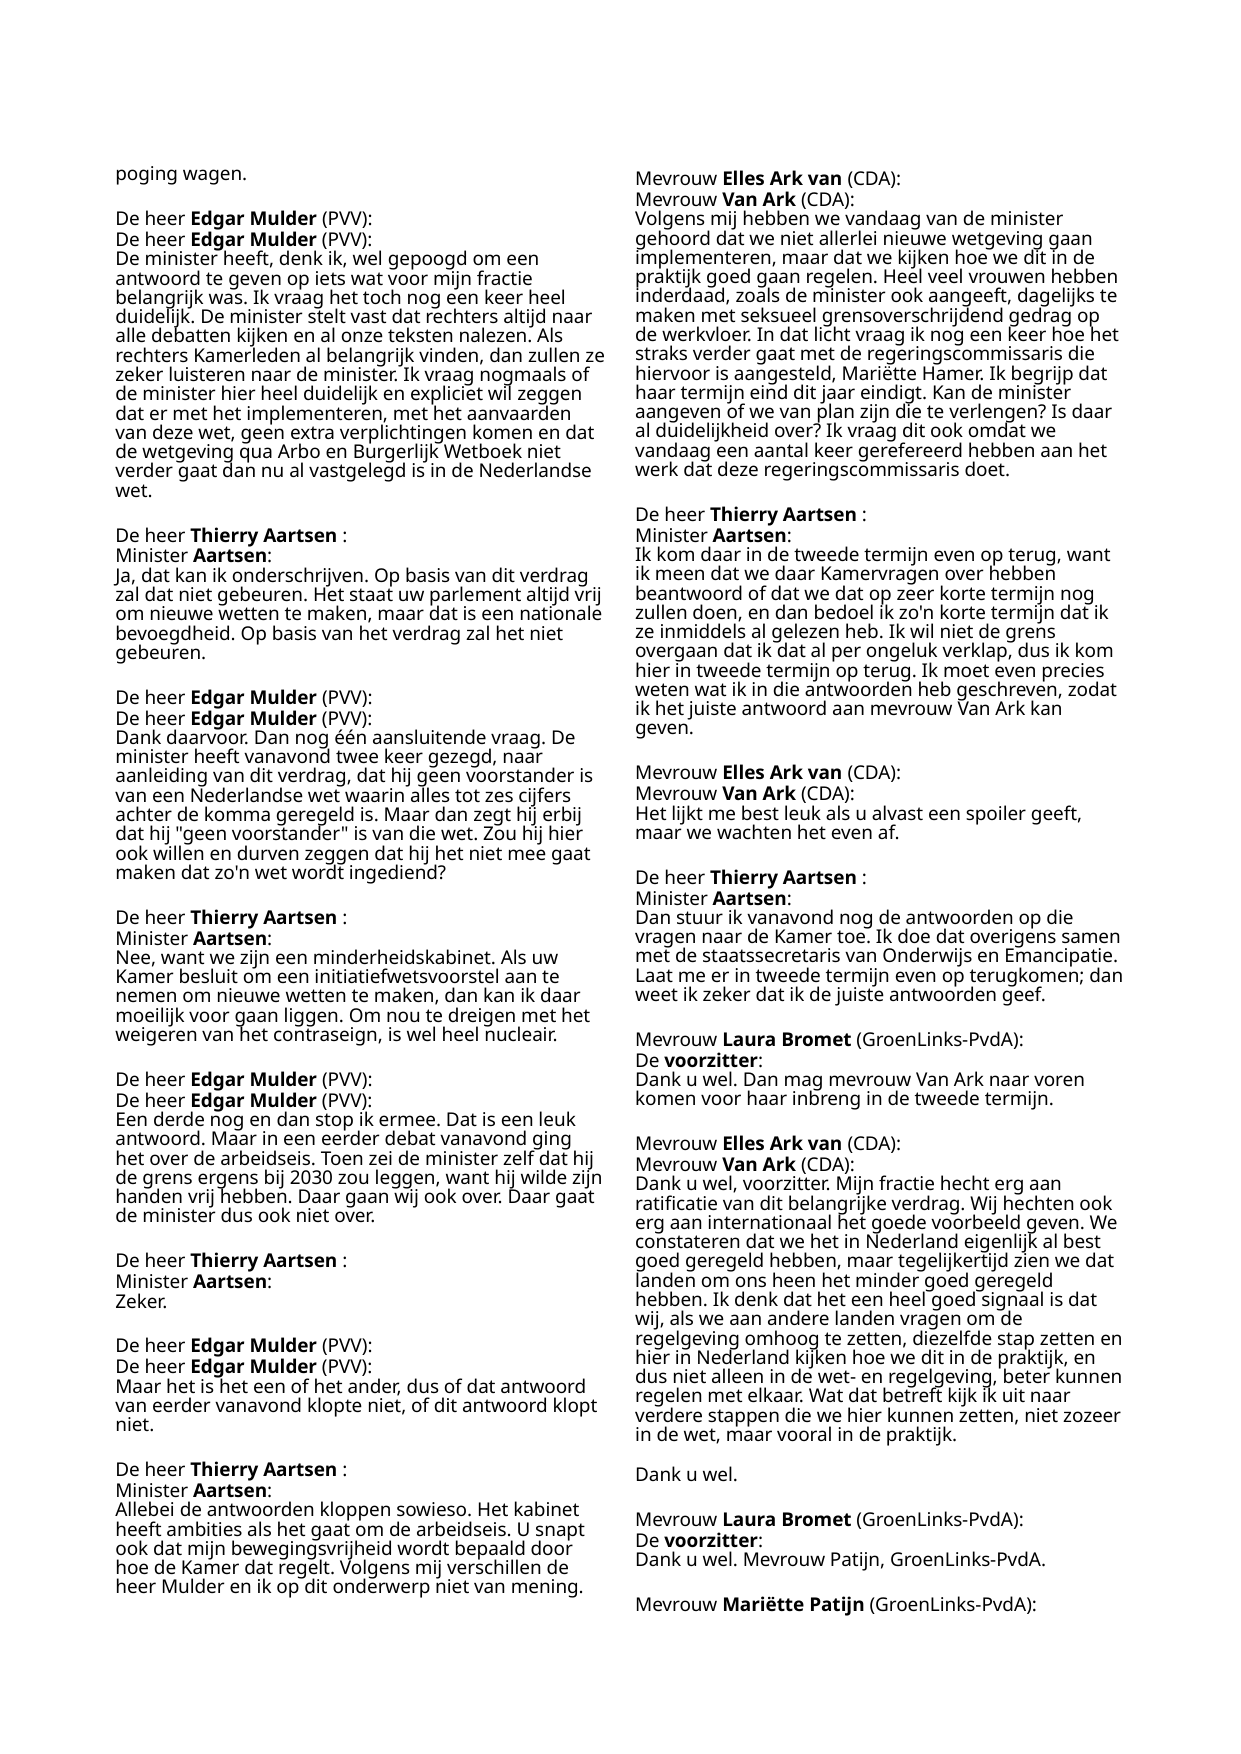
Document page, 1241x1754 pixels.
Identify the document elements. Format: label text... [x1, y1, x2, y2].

text Mevrouw Van Ark (CDA): [635, 191, 1125, 210]
text Mevrouw Elles Ark van (CDA): [635, 759, 1125, 785]
text De heer Edgar Mulder (PVV): [115, 710, 605, 729]
text Een derde nog en dan stop ik ermee. Dat is een leuk antwoord. Maar in een eerder debat vanavond ging het over de arbeidseis. Toen zei de minister zelf dat hij de grens ergens bij 2030 zou leggen, want hij wilde zijn handen vrij hebben. Daar gaan wij ook over. Daar gaat de minister dus ook niet over. [115, 1111, 605, 1227]
text Dank u wel. Mevrouw Patijn, GroenLinks-PvdA. [635, 1551, 1125, 1570]
text Dank u wel. [635, 1466, 1125, 1485]
text Minister Aartsen: [635, 527, 1125, 546]
text Dan stuur ik vanavond nog de antwoorden op die vragen naar de Kamer toe. Ik doe dat overigens samen met de staatssecretaris van Onderwijs en Emancipatie. Laat me er in tweede termijn even op terugkomen; dan weet ik zeker dat ik de juiste antwoorden geef. [635, 909, 1125, 1005]
text De heer Edgar Mulder (PVV): [115, 231, 605, 250]
text De heer Edgar Mulder (PVV): [115, 1333, 605, 1358]
text Ja, dat kan ik onderschrijven. Op basis van dit verdrag zal dat niet gebeuren. Het staat uw parlement altijd vrij om nieuwe wetten te maken, maar dat is een nationale bevoegdheid. Op basis van het verdrag zal het niet gebeuren. [115, 567, 605, 663]
text De heer Edgar Mulder (PVV): [115, 1092, 605, 1111]
text De voorzitter: [635, 1052, 1125, 1071]
text De heer Thierry Aartsen : [115, 904, 605, 930]
text Volgens mij hebben we vandaag van de minister gehoord dat we niet allerlei nieuwe wetgeving gaan implementeren, maar dat we kijken hoe we dit in de praktijk goed gaan regelen. Heel veel vrouwen hebben inderdaad, zoals de minister ook aangeeft, dagelijks te maken met seksueel grensoverschrijdend gedrag op de werkvloer. In dat licht vraag ik nog een keer hoe het straks verder gaat met de regeringscommissaris die hiervoor is aangesteld, Mariëtte Hamer. Ik begrijp dat haar termijn eind dit jaar eindigt. Kan de minister aangeven of we van plan zijn die te verlengen? Is daar al duidelijkheid over? Ik vraag dit ook omdat we vandaag een aantal keer gerefereerd hebben aan het werk dat deze regeringscommissaris doet. [635, 210, 1125, 480]
text De heer Edgar Mulder (PVV): [115, 1066, 605, 1092]
text poging wagen. [115, 165, 605, 184]
text Mevrouw Elles Ark van (CDA): [635, 165, 1125, 191]
text De heer Thierry Aartsen : [635, 864, 1125, 889]
text De voorzitter: [635, 1532, 1125, 1551]
text Dank u wel, voorzitter. Mijn fractie hecht erg aan ratificatie van dit belangrijke verdrag. Wij hechten ook erg aan internationaal het goede voorbeeld geven. We constateren dat we het in Nederland eigenlijk al best goed geregeld hebben, maar tegelijkertijd zien we dat landen om ons heen het minder goed geregeld hebben. Ik denk dat het een heel goed signaal is dat wij, als we aan andere landen vragen om de regelgeving omhoog te zetten, diezelfde stap zetten en hier in Nederland kijken hoe we dit in de praktijk, en dus niet alleen in de wet- en regelgeving, beter kunnen regelen met elkaar. Wat dat betreft kijk ik uit naar verdere stappen die we hier kunnen zetten, niet zozeer in de wet, maar vooral in de praktijk. [635, 1175, 1125, 1445]
text De heer Thierry Aartsen : [115, 1456, 605, 1482]
text Mevrouw Laura Bromet (GroenLinks-PvdA): [635, 1026, 1125, 1052]
text Nee, want we zijn een minderheidskabinet. Als uw Kamer besluit om een initiatiefwetsvoorstel aan te nemen om nieuwe wetten te maken, dan kan ik daar moeilijk voor gaan liggen. Om nou te dreigen met het weigeren van het contraseign, is wel heel nucleair. [115, 949, 605, 1045]
text Minister Aartsen: [115, 1482, 605, 1501]
text Zeker. [115, 1293, 605, 1312]
text Mevrouw Laura Bromet (GroenLinks-PvdA): [635, 1506, 1125, 1532]
text De minister heeft, denk ik, wel gepoogd om een antwoord te geven op iets wat voor mijn fractie belangrijk was. Ik vraag het toch nog een keer heel duidelijk. De minister stelt vast dat rechters altijd naar alle debatten kijken en al onze teksten nalezen. Als rechters Kamerleden al belangrijk vinden, dan zullen ze zeker luisteren naar de minister. Ik vraag nogmaals of de minister hier heel duidelijk en expliciet wil zeggen dat er met het implementeren, met het aanvaarden van deze wet, geen extra verplichtingen komen en dat de wetgeving qua Arbo en Burgerlijk Wetboek niet verder gaat dan nu al vastgelegd is in de Nederlandse wet. [115, 250, 605, 501]
text Mevrouw Mariëtte Patijn (GroenLinks-PvdA): [635, 1591, 1125, 1617]
text De heer Edgar Mulder (PVV): [115, 1358, 605, 1378]
text Mevrouw Van Ark (CDA): [635, 1156, 1125, 1175]
text De heer Thierry Aartsen : [115, 522, 605, 547]
text Minister Aartsen: [115, 547, 605, 567]
text Mevrouw Van Ark (CDA): [635, 785, 1125, 804]
text Allebei de antwoorden kloppen sowieso. Het kabinet heeft ambities als het gaat om de arbeidseis. U snapt ook dat mijn bewegingsvrijheid wordt bepaald door hoe de Kamer dat regelt. Volgens mij verschillen de heer Mulder en ik op dit onderwerp niet van mening. [115, 1501, 605, 1598]
text Het lijkt me best leuk als u alvast een spoiler geeft, maar we wachten het even af. [635, 804, 1125, 843]
text Maar het is het een of het ander, dus of dat antwoord van eerder vanavond klopte niet, of dit antwoord klopt niet. [115, 1378, 605, 1436]
text Minister Aartsen: [635, 889, 1125, 909]
text Mevrouw Elles Ark van (CDA): [635, 1130, 1125, 1156]
text Minister Aartsen: [115, 1273, 605, 1293]
text De heer Edgar Mulder (PVV): [115, 684, 605, 710]
text Ik kom daar in de tweede termijn even op terug, want ik meen dat we daar Kamervragen over hebben beantwoord of dat we dat op zeer korte termijn nog zullen doen, en dan bedoel ik zo'n korte termijn dat ik ze inmiddels al gelezen heb. Ik wil niet de grens overgaan dat ik dat al per ongeluk verklap, dus ik kom hier in tweede termijn op terug. Ik moet even precies weten wat ik in die antwoorden heb geschreven, zodat ik het juiste antwoord aan mevrouw Van Ark kan geven. [635, 546, 1125, 739]
text Minister Aartsen: [115, 930, 605, 949]
text De heer Edgar Mulder (PVV): [115, 205, 605, 231]
text Dank daarvoor. Dan nog één aansluitende vraag. De minister heeft vanavond twee keer gezegd, naar aanleiding van dit verdrag, dat hij geen voorstander is van een Nederlandse wet waarin alles tot zes cijfers achter de komma geregeld is. Maar dan zegt hij erbij dat hij "geen voorstander" is van die wet. Zou hij hier ook willen en durven zeggen dat hij het niet mee gaat maken dat zo'n wet wordt ingediend? [115, 729, 605, 883]
text De heer Thierry Aartsen : [115, 1248, 605, 1273]
text Dank u wel. Dan mag mevrouw Van Ark naar voren komen voor haar inbreng in de tweede termijn. [635, 1071, 1125, 1109]
text De heer Thierry Aartsen : [635, 501, 1125, 527]
